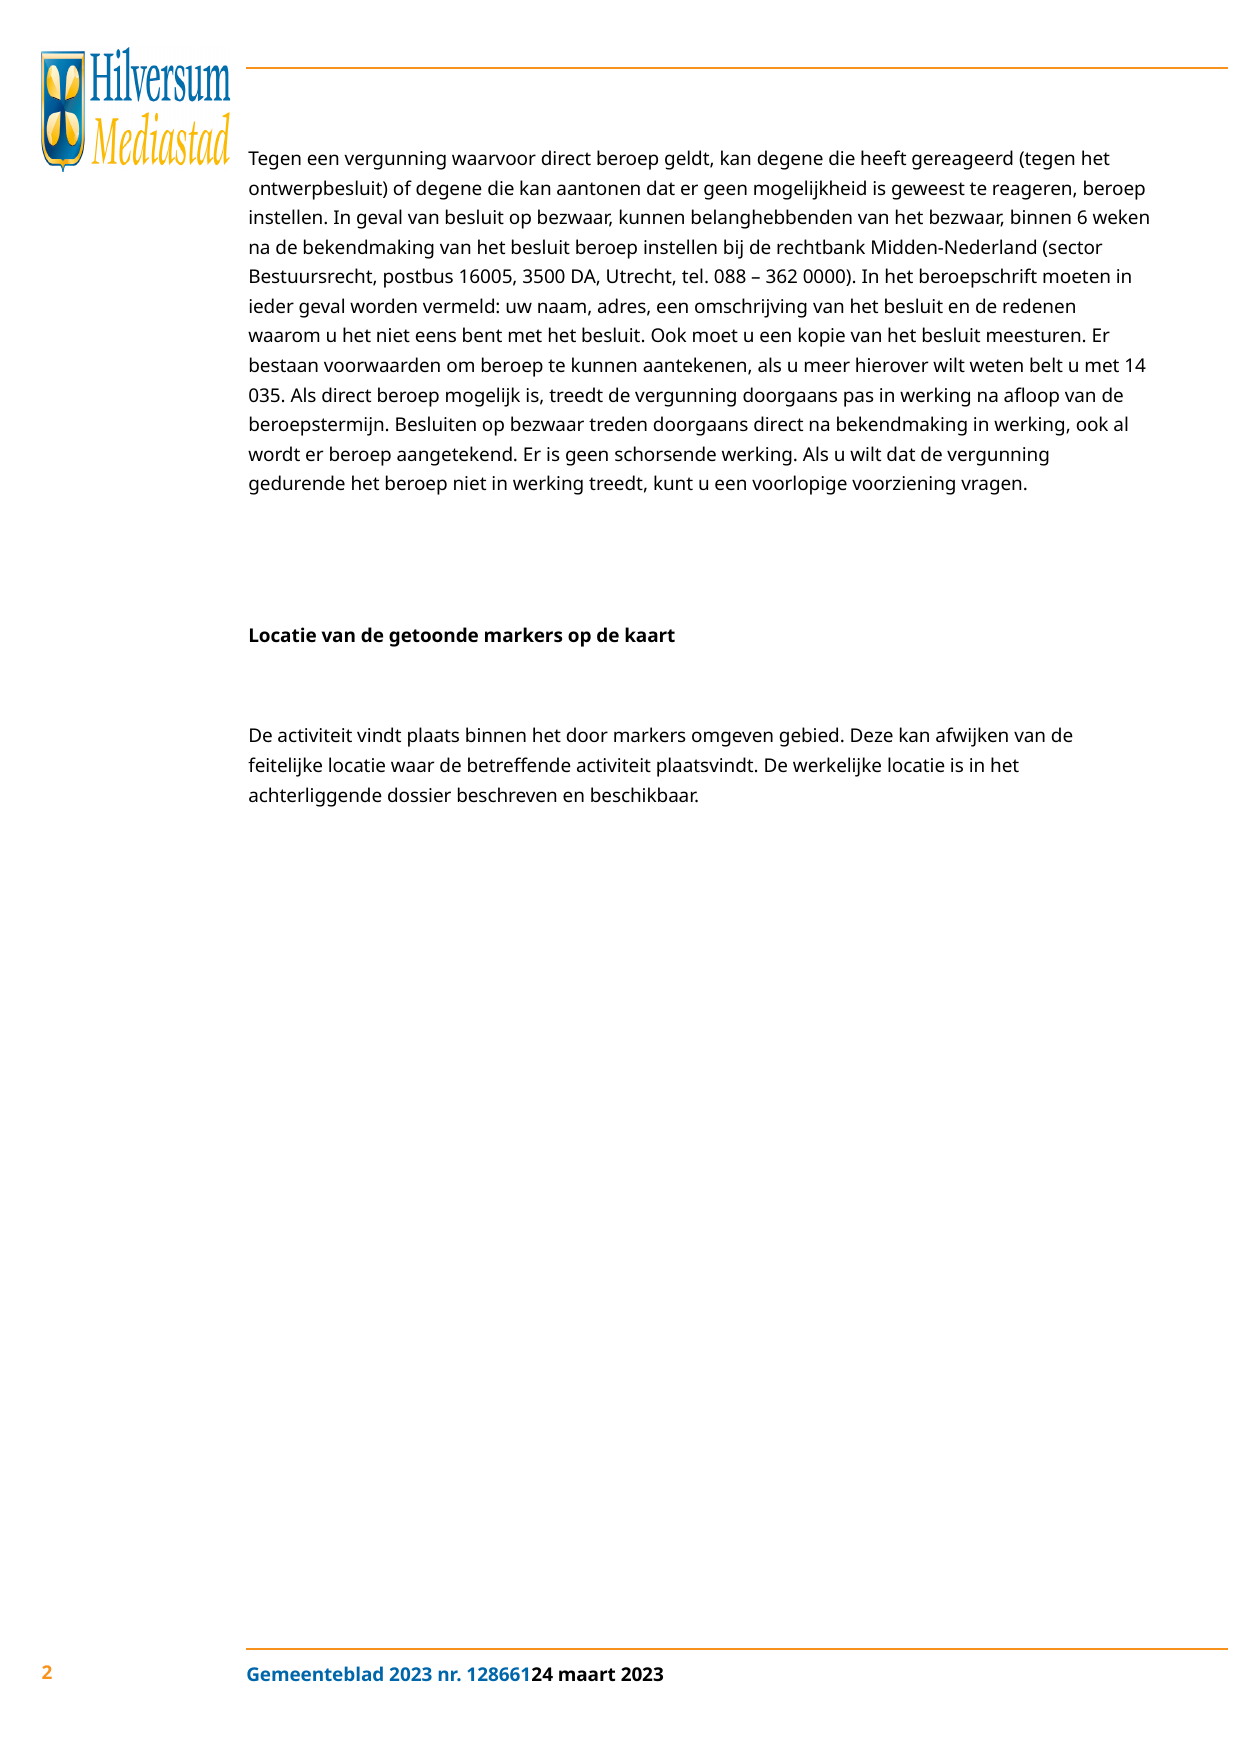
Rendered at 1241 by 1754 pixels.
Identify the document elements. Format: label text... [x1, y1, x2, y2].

picture [41, 47, 231, 172]
text Locatie van de getoonde markers op de kaart [248, 622, 1152, 648]
text De activiteit vindt plaats binnen het door markers omgeven gebied. Deze kan afwijken van de feitelijke locatie waar de betreffende activiteit plaatsvindt. De werkelijke locatie is in het achterliggende dossier beschreven en beschikbaar. [248, 723, 1152, 808]
text Tegen een vergunning waarvoor direct beroep geldt, kan degene die heeft gereageerd (tegen het ontwerpbesluit) of degene die kan aantonen dat er geen mogelijkheid is geweest te reageren, beroep instellen. In geval van besluit op bezwaar, kunnen belanghebbenden van het bezwaar, binnen 6 weken na de bekendmaking van het besluit beroep instellen bij de rechtbank Midden-Nederland (sector Bestuursrecht, postbus 16005, 3500 DA, Utrecht, tel. 088 – 362 0000). In het beroepschrift moeten in ieder geval worden vermeld: uw naam, adres, een omschrijving van het besluit en de redenen waarom u het niet eens bent met het besluit. Ook moet u een kopie van het besluit meesturen. Er bestaan voorwaarden om beroep te kunnen aantekenen, als u meer hierover wilt weten belt u met 14 035. Als direct beroep mogelijk is, treedt de vergunning doorgaans pas in werking na afloop van de beroepstermijn. Besluiten op bezwaar treden doorgaans direct na bekendmaking in werking, ook al wordt er beroep aangetekend. Er is geen schorsende werking. Als u wilt dat de vergunning gedurende het beroep niet in werking treedt, kunt u een voorlopige voorziening vragen. [248, 145, 1152, 496]
